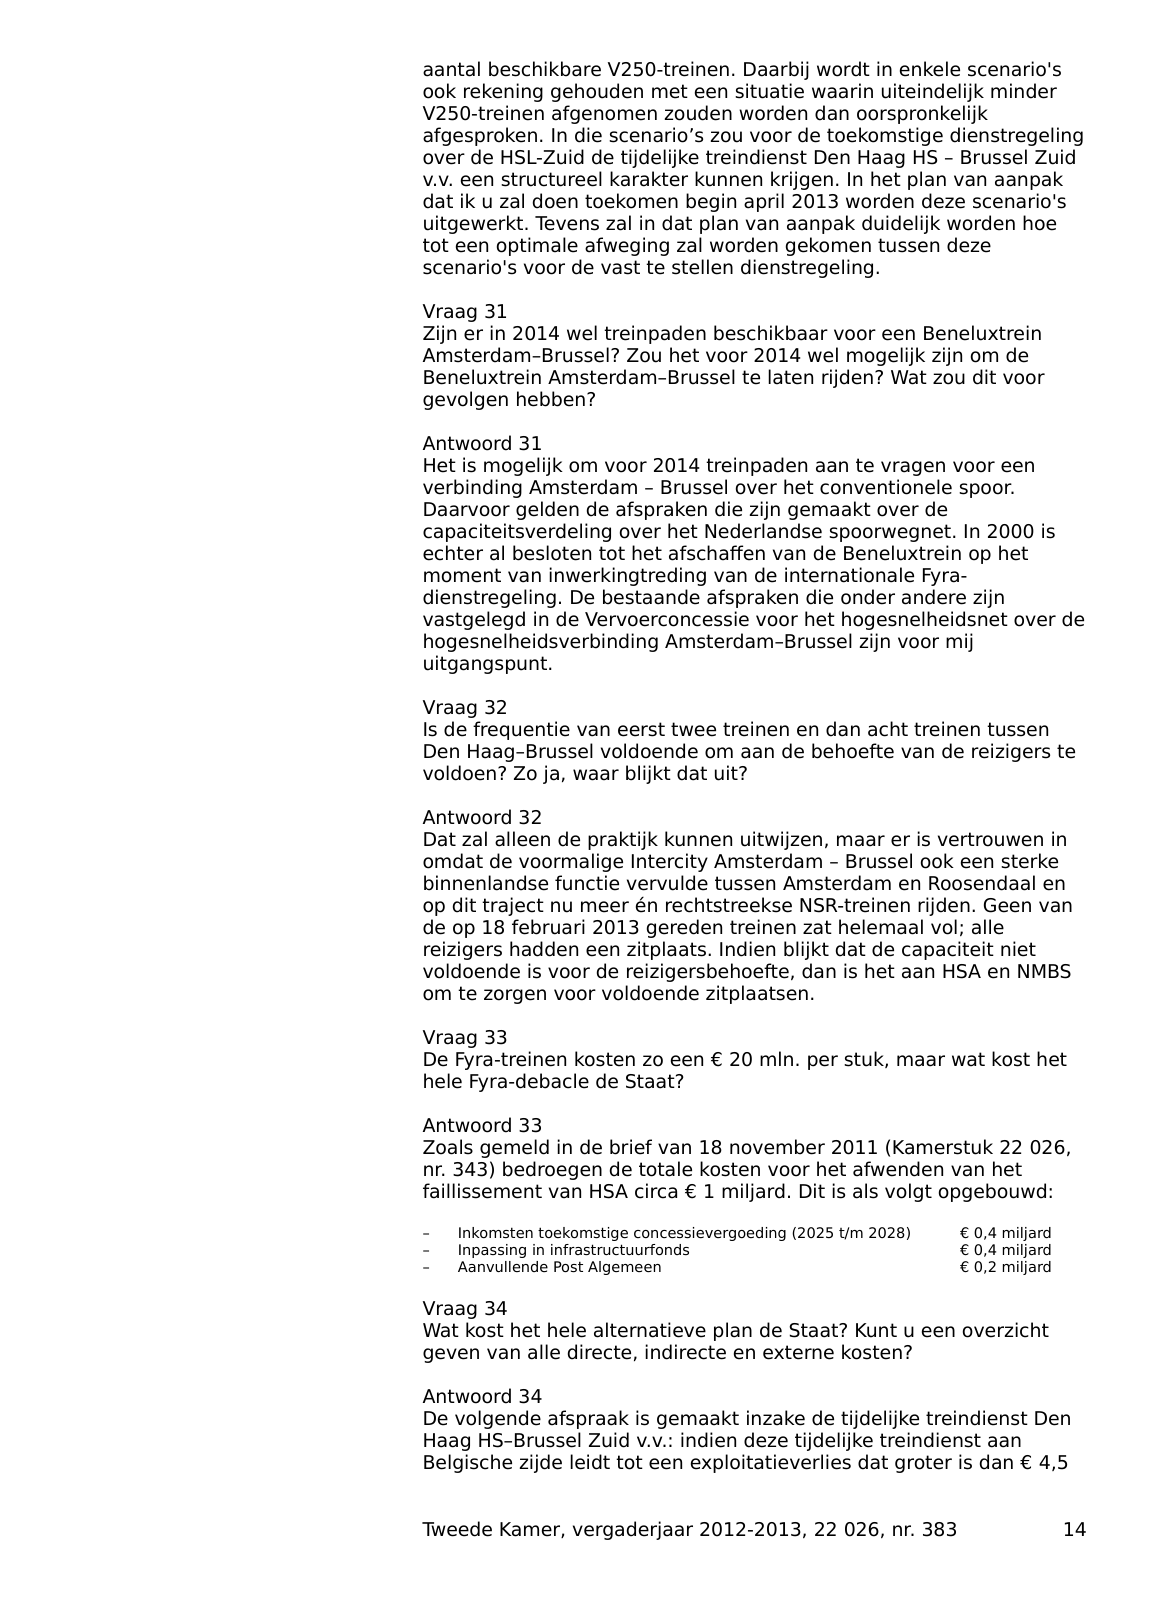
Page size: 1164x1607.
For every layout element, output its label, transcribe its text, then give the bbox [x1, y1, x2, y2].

table_cell Inpassing in infrastructuurfonds [452, 1242, 954, 1259]
text Zoals gemeld in de brief van 18 november 2011 (Kamerstuk 22 026, nr. 343) bedroegen de totale kosten voor het afwenden van het faillissement van HSA circa € 1 miljard. Dit is als volgt opgebouwd: [422, 1137, 1087, 1203]
text Vraag 33 [422, 1027, 1087, 1049]
text Vraag 32 [422, 697, 1087, 719]
text Antwoord 32 [422, 807, 1087, 829]
text Is de frequentie van eerst twee treinen en dan acht treinen tussen Den Haag–Brussel voldoende om aan de behoefte van de reizigers te voldoen? Zo ja, waar blijkt dat uit? [422, 719, 1087, 785]
table_cell – [422, 1259, 452, 1276]
text aantal beschikbare V250-treinen. Daarbij wordt in enkele scenario's ook rekening gehouden met een situatie waarin uiteindelijk minder V250-treinen afgenomen zouden worden dan oorspronkelijk afgesproken. In die scenario’s zou voor de toekomstige dienstregeling over de HSL-Zuid de tijdelijke treindienst Den Haag HS – Brussel Zuid v.v. een structureel karakter kunnen krijgen. In het plan van aanpak dat ik u zal doen toekomen begin april 2013 worden deze scenario's uitgewerkt. Tevens zal in dat plan van aanpak duidelijk worden hoe tot een optimale afweging zal worden gekomen tussen deze scenario's voor de vast te stellen dienstregeling. [422, 59, 1087, 279]
text Dat zal alleen de praktijk kunnen uitwijzen, maar er is vertrouwen in omdat de voormalige Intercity Amsterdam – Brussel ook een sterke binnenlandse functie vervulde tussen Amsterdam en Roosendaal en op dit traject nu meer én rechtstreekse NSR-treinen rijden. Geen van de op 18 februari 2013 gereden treinen zat helemaal vol; alle reizigers hadden een zitplaats. Indien blijkt dat de capaciteit niet voldoende is voor de reizigersbehoefte, dan is het aan HSA en NMBS om te zorgen voor voldoende zitplaatsen. [422, 829, 1087, 1005]
text Wat kost het hele alternatieve plan de Staat? Kunt u een overzicht geven van alle directe, indirecte en externe kosten? [422, 1320, 1087, 1364]
table_header – [422, 1225, 452, 1242]
text Vraag 31 [422, 301, 1087, 323]
text Antwoord 31 [422, 433, 1087, 455]
text Het is mogelijk om voor 2014 treinpaden aan te vragen voor een verbinding Amsterdam – Brussel over het conventionele spoor. Daarvoor gelden de afspraken die zijn gemaakt over de capaciteitsverdeling over het Nederlandse spoorwegnet. In 2000 is echter al besloten tot het afschaffen van de Beneluxtrein op het moment van inwerkingtreding van de internationale Fyra-dienstregeling. De bestaande afspraken die onder andere zijn vastgelegd in de Vervoerconcessie voor het hogesnelheidsnet over de hogesnelheidsverbinding Amsterdam–Brussel zijn voor mij uitgangspunt. [422, 455, 1087, 675]
table_header Inkomsten toekomstige concessievergoeding (2025 t/m 2028) [452, 1225, 954, 1242]
table_cell Aanvullende Post Algemeen [452, 1259, 954, 1276]
table_cell € 0,4 miljard [954, 1242, 1087, 1259]
text Zijn er in 2014 wel treinpaden beschikbaar voor een Beneluxtrein Amsterdam–Brussel? Zou het voor 2014 wel mogelijk zijn om de Beneluxtrein Amsterdam–Brussel te laten rijden? Wat zou dit voor gevolgen hebben? [422, 323, 1087, 411]
table_cell € 0,2 miljard [954, 1259, 1087, 1276]
text Antwoord 34 [422, 1386, 1087, 1408]
text De volgende afspraak is gemaakt inzake de tijdelijke treindienst Den Haag HS–Brussel Zuid v.v.: indien deze tijdelijke treindienst aan Belgische zijde leidt tot een exploitatieverlies dat groter is dan € 4,5 [422, 1408, 1087, 1474]
table_cell – [422, 1242, 452, 1259]
text Vraag 34 [422, 1298, 1087, 1320]
text De Fyra-treinen kosten zo een € 20 mln. per stuk, maar wat kost het hele Fyra-debacle de Staat? [422, 1049, 1087, 1093]
text Antwoord 33 [422, 1115, 1087, 1137]
table_header € 0,4 miljard [954, 1225, 1087, 1242]
